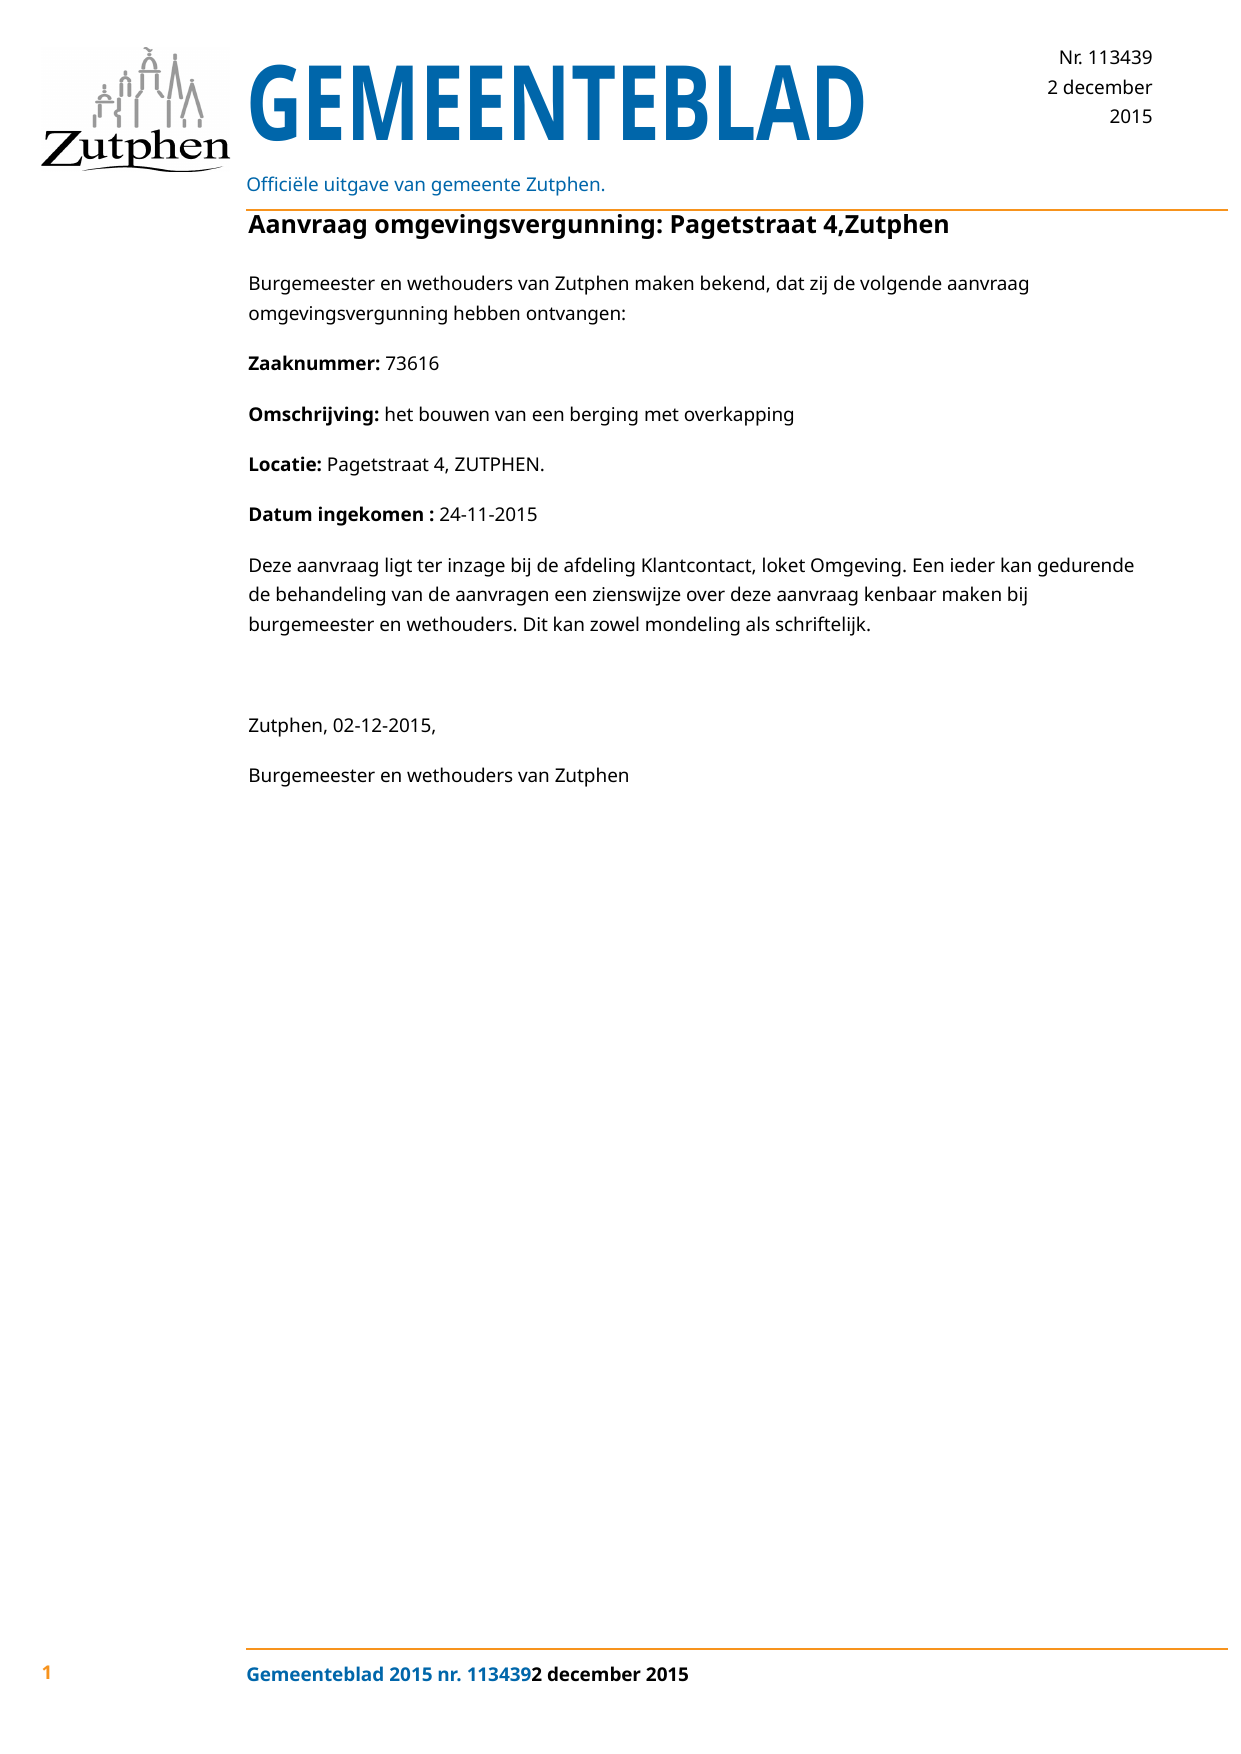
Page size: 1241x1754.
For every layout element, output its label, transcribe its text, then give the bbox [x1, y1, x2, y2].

text Burgemeester en wethouders van Zutphen maken bekend, dat zij de volgende aanvraag omgevingsvergunning hebben ontvangen: [248, 270, 1152, 326]
text Datum ingekomen : 24-11-2015 [248, 502, 1152, 527]
text Locatie: Pagetstraat 4, ZUTPHEN. [248, 451, 1152, 477]
text Zutphen, 02-12-2015, [248, 712, 1152, 738]
text Deze aanvraag ligt ter inzage bij de afdeling Klantcontact, loket Omgeving. Een ieder kan gedurende de behandeling van de aanvragen een zienswijze over deze aanvraag kenbaar maken bij burgemeester en wethouders. Dit kan zowel mondeling als schriftelijk. [248, 552, 1152, 637]
text Aanvraag omgevingsvergunning: Pagetstraat 4,Zutphen [248, 211, 1152, 241]
text Omschrijving: het bouwen van een berging met overkapping [248, 401, 1152, 426]
picture [41, 47, 231, 172]
text Zaaknummer: 73616 [248, 350, 1152, 376]
text Burgemeester en wethouders van Zutphen [248, 762, 1152, 788]
